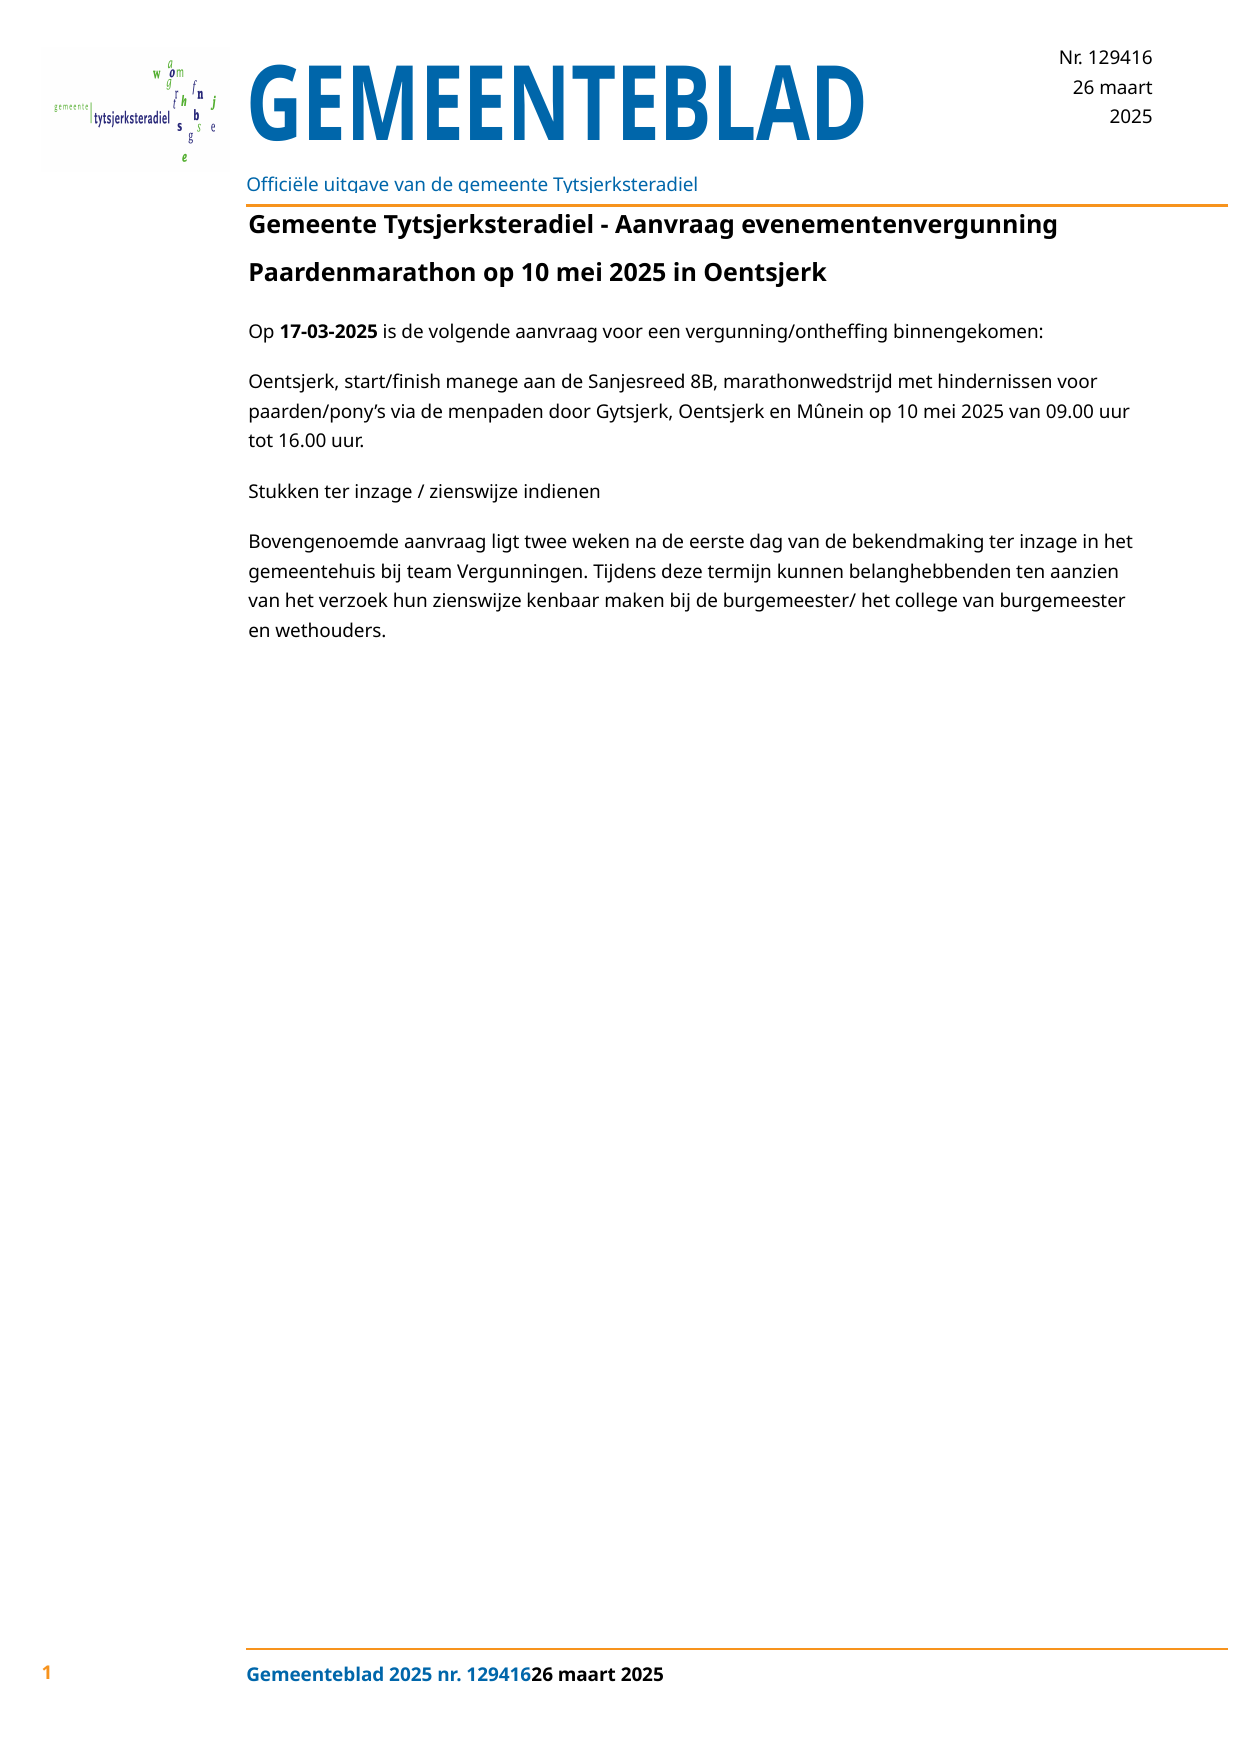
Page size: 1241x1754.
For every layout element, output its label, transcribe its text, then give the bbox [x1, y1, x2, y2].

text Stukken ter inzage / zienswijze indienen [248, 478, 1152, 504]
text Oentsjerk, start/finish manege aan de Sanjesreed 8B, marathonwedstrijd met hindernissen voor paarden/pony’s via de menpaden door Gytsjerk, Oentsjerk en Mûnein op 10 mei 2025 van 09.00 uur tot 16.00 uur. [248, 368, 1152, 453]
text Op 17-03-2025 is de volgende aanvraag voor een vergunning/ontheffing binnengekomen: [248, 318, 1152, 344]
text Gemeente Tytsjerksteradiel - Aanvraag evenementenvergunning Paardenmarathon op 10 mei 2025 in Oentsjerk [248, 207, 1152, 288]
text Bovengenoemde aanvraag ligt twee weken na de eerste dag van de bekendmaking ter inzage in het gemeentehuis bij team Vergunningen. Tijdens deze termijn kunnen belanghebbenden ten aanzien van het verzoek hun zienswijze kenbaar maken bij de burgemeester/ het college van burgemeester en wethouders. [248, 528, 1152, 643]
picture [41, 47, 231, 172]
